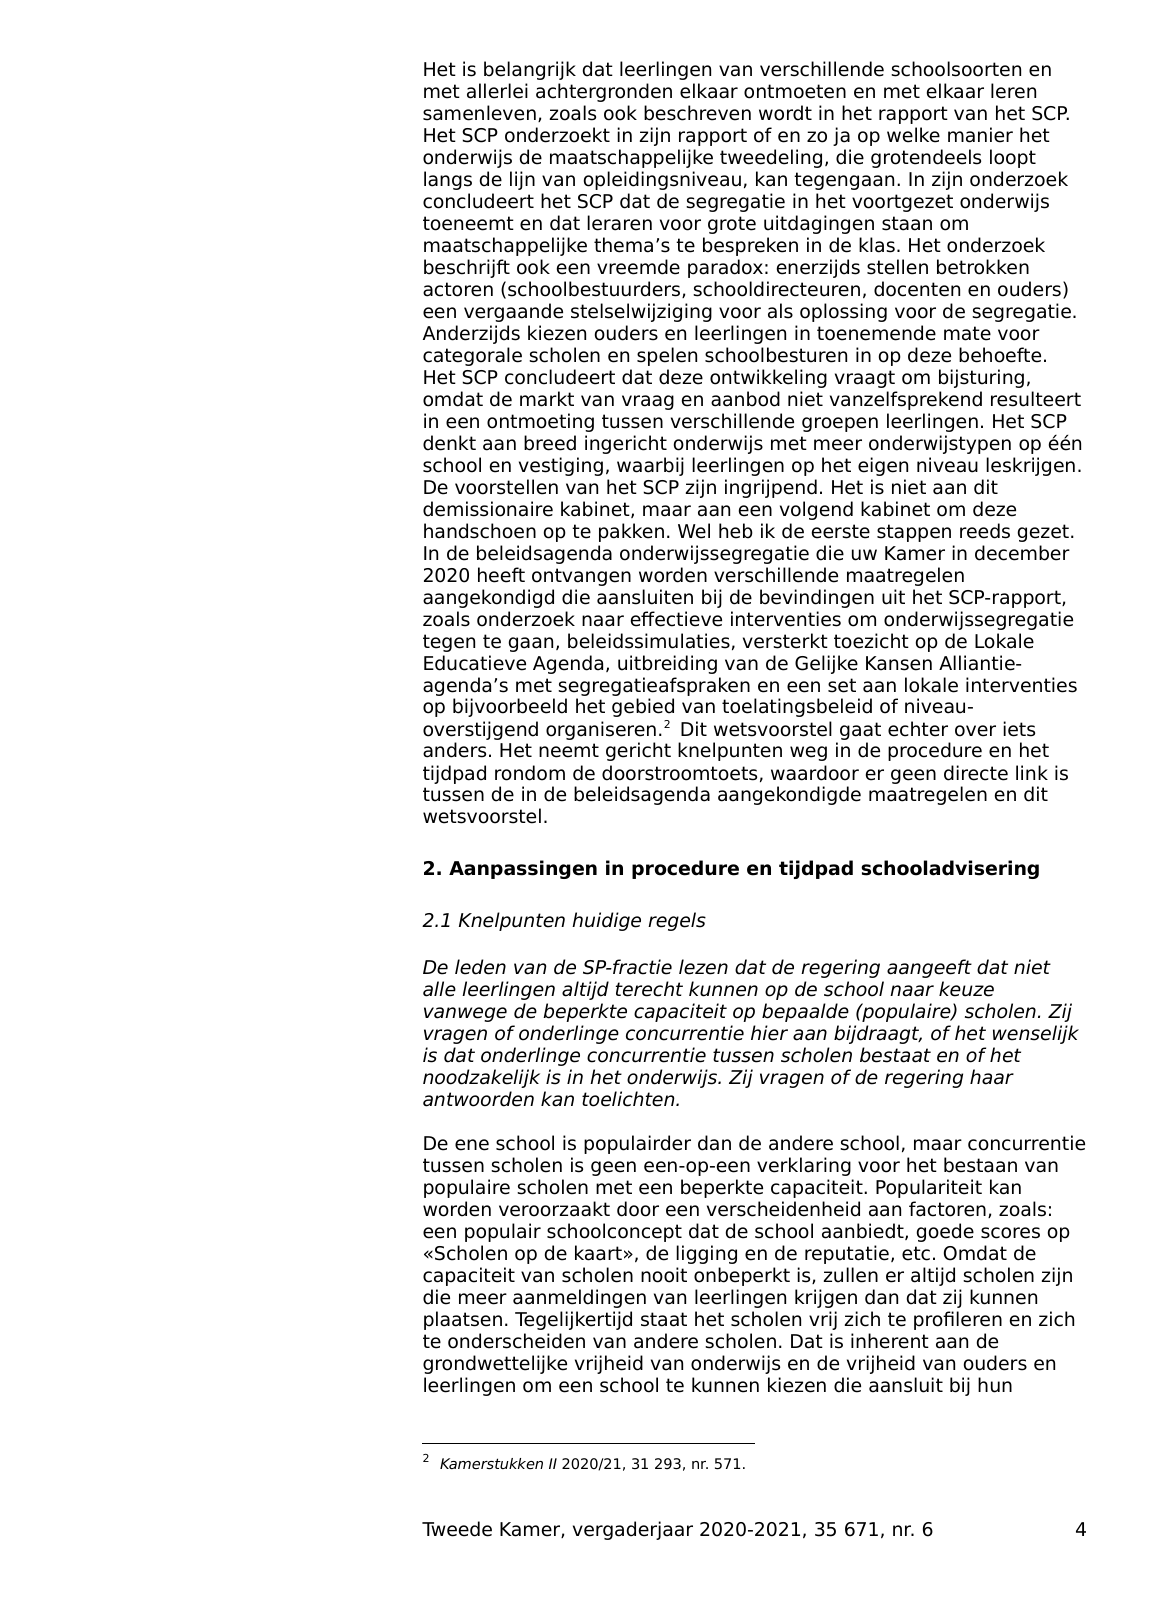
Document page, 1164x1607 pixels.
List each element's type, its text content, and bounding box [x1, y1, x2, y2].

subtitle 2. Aanpassingen in procedure en tijdpad schooladvisering [422, 858, 1087, 880]
text De leden van de SP-fractie lezen dat de regering aangeeft dat niet alle leerlingen altijd terecht kunnen op de school naar keuze vanwege de beperkte capaciteit op bepaalde (populaire) scholen. Zij vragen of onderlinge concurrentie hier aan bijdraagt, of het wenselijk is dat onderlinge concurrentie tussen scholen bestaat en of het noodzakelijk is in het onderwijs. Zij vragen of de regering haar antwoorden kan toelichten. [422, 957, 1087, 1111]
subtitle 2.1 Knelpunten huidige regels [422, 910, 1087, 932]
text Het is belangrijk dat leerlingen van verschillende schoolsoorten en met allerlei achtergronden elkaar ontmoeten en met elkaar leren samenleven, zoals ook beschreven wordt in het rapport van het SCP. Het SCP onderzoekt in zijn rapport of en zo ja op welke manier het onderwijs de maatschappelijke tweedeling, die grotendeels loopt langs de lijn van opleidingsniveau, kan tegengaan. In zijn onderzoek concludeert het SCP dat de segregatie in het voortgezet onderwijs toeneemt en dat leraren voor grote uitdagingen staan om maatschappelijke thema’s te bespreken in de klas. Het onderzoek beschrijft ook een vreemde paradox: enerzijds stellen betrokken actoren (schoolbestuurders, schooldirecteuren, docenten en ouders) een vergaande stelselwijziging voor als oplossing voor de segregatie. Anderzijds kiezen ouders en leerlingen in toenemende mate voor categorale scholen en spelen schoolbesturen in op deze behoefte. Het SCP concludeert dat deze ontwikkeling vraagt om bijsturing, omdat de markt van vraag en aanbod niet vanzelfsprekend resulteert in een ontmoeting tussen verschillende groepen leerlingen. Het SCP denkt aan breed ingericht onderwijs met meer onderwijstypen op één school en vestiging, waarbij leerlingen op het eigen niveau leskrijgen. [422, 59, 1087, 477]
text Kamerstukken II 2020/21, 31 293, nr. 571. [422, 1452, 1087, 1474]
text De voorstellen van het SCP zijn ingrijpend. Het is niet aan dit demissionaire kabinet, maar aan een volgend kabinet om deze handschoen op te pakken. Wel heb ik de eerste stappen reeds gezet. In de beleidsagenda onderwijssegregatie die uw Kamer in december 2020 heeft ontvangen worden verschillende maatregelen aangekondigd die aansluiten bij de bevindingen uit het SCP-rapport, zoals onderzoek naar effectieve interventies om onderwijssegregatie tegen te gaan, beleidssimulaties, versterkt toezicht op de Lokale Educatieve Agenda, uitbreiding van de Gelijke Kansen Alliantie-agenda’s met segregatieafspraken en een set aan lokale interventies op bijvoorbeeld het gebied van toelatingsbeleid of niveau-overstijgend organiseren. Dit wetsvoorstel gaat echter over iets anders. Het neemt gericht knelpunten weg in de procedure en het tijdpad rondom de doorstroomtoets, waardoor er geen directe link is tussen de in de beleidsagenda aangekondigde maatregelen en dit wetsvoorstel. [422, 477, 1087, 828]
text De ene school is populairder dan de andere school, maar concurrentie tussen scholen is geen een-op-een verklaring voor het bestaan van populaire scholen met een beperkte capaciteit. Populariteit kan worden veroorzaakt door een verscheidenheid aan factoren, zoals: een populair schoolconcept dat de school aanbiedt, goede scores op «Scholen op de kaart», de ligging en de reputatie, etc. Omdat de capaciteit van scholen nooit onbeperkt is, zullen er altijd scholen zijn die meer aanmeldingen van leerlingen krijgen dan dat zij kunnen plaatsen. Tegelijkertijd staat het scholen vrij zich te profileren en zich te onderscheiden van andere scholen. Dat is inherent aan de grondwettelijke vrijheid van onderwijs en de vrijheid van ouders en leerlingen om een school te kunnen kiezen die aansluit bij hun [422, 1133, 1087, 1397]
